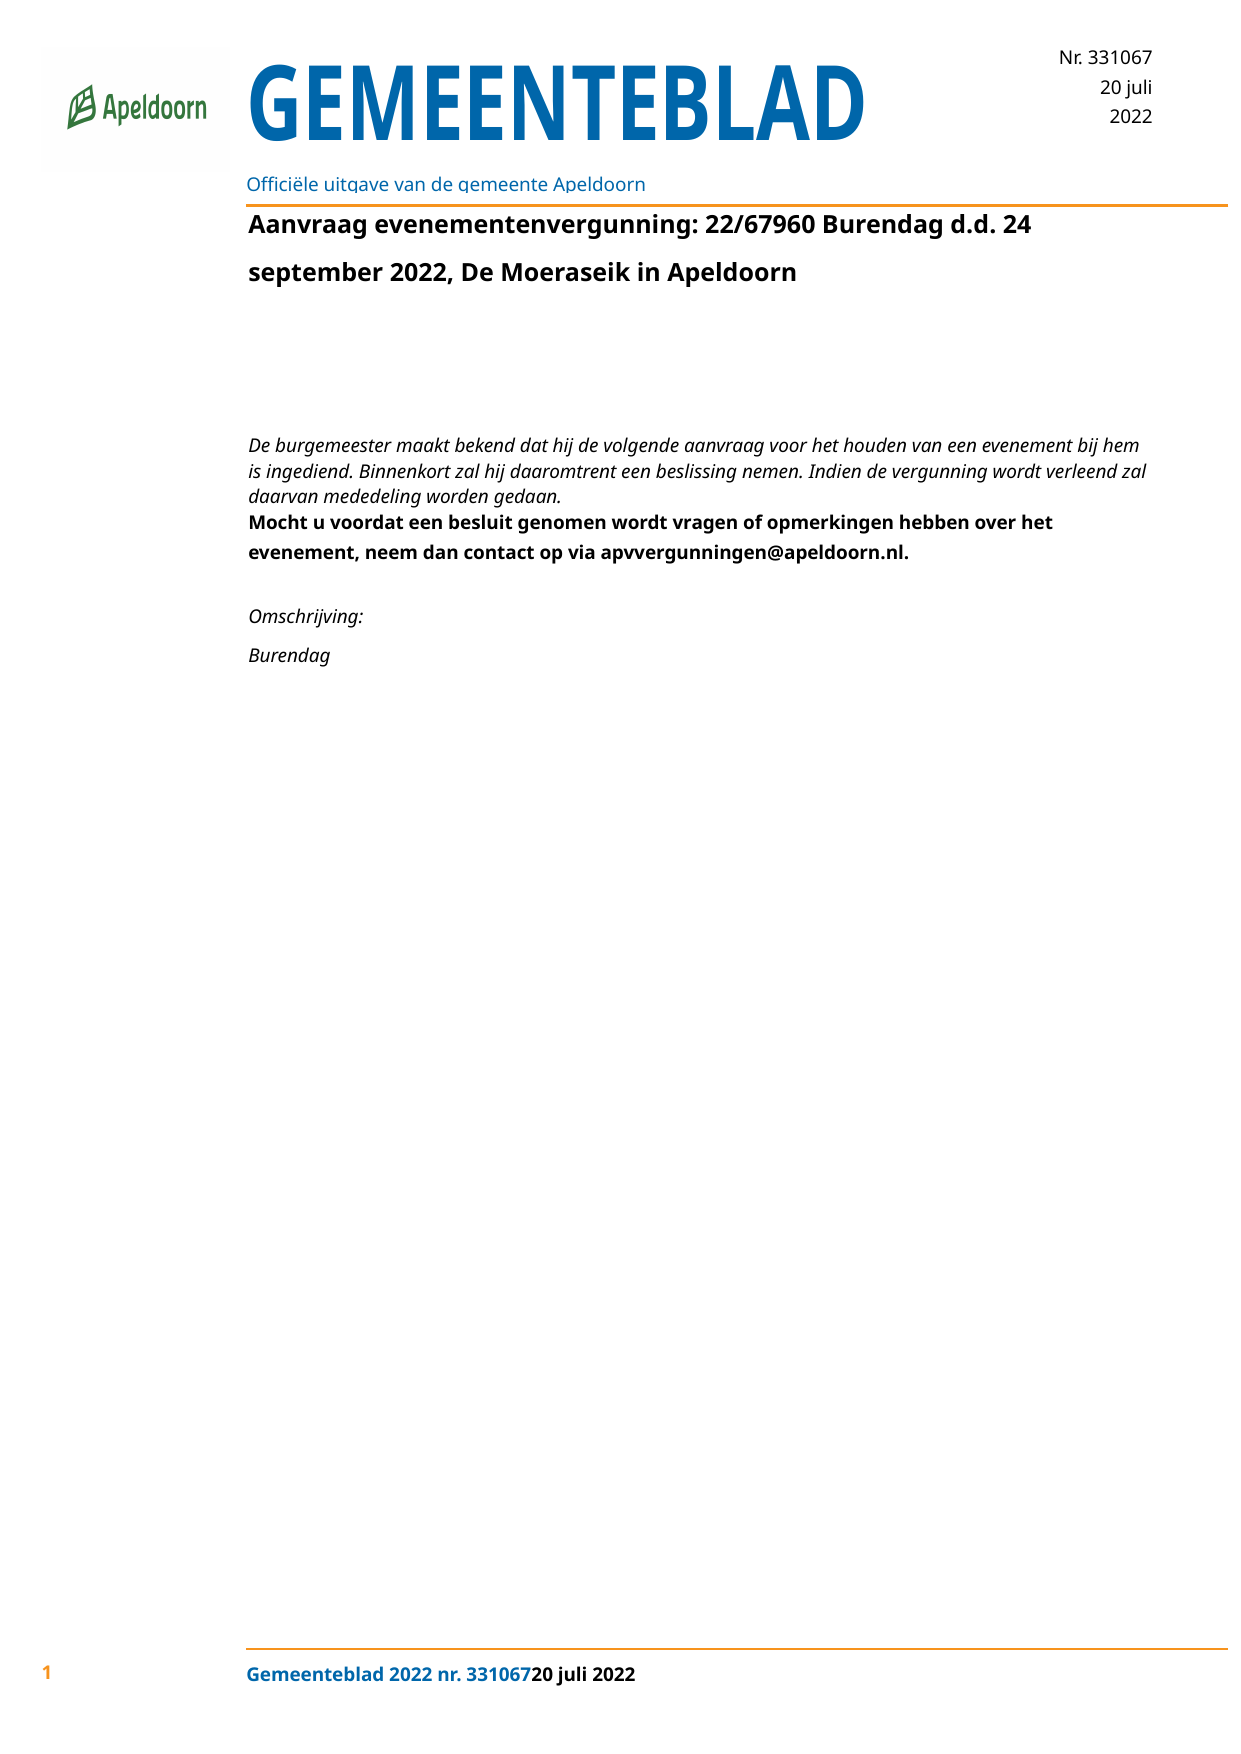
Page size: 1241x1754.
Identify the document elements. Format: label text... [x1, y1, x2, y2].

text Omschrijving: [248, 603, 1152, 629]
text Burendag [248, 642, 1152, 668]
text Aanvraag evenementenvergunning: 22/67960 Burendag d.d. 24 september 2022, De Moeraseik in Apeldoorn [248, 207, 1152, 288]
picture [41, 47, 231, 172]
text De burgemeester maakt bekend dat hij de volgende aanvraag voor het houden van een evenement bij hem is ingediend. Binnenkort zal hij daaromtrent een beslissing nemen. Indien de vergunning wordt verleend zal daarvan mededeling worden gedaan. [248, 432, 1152, 509]
text Mocht u voordat een besluit genomen wordt vragen of opmerkingen hebben over het evenement, neem dan contact op via apvvergunningen@apeldoorn.nl. [248, 509, 1152, 565]
